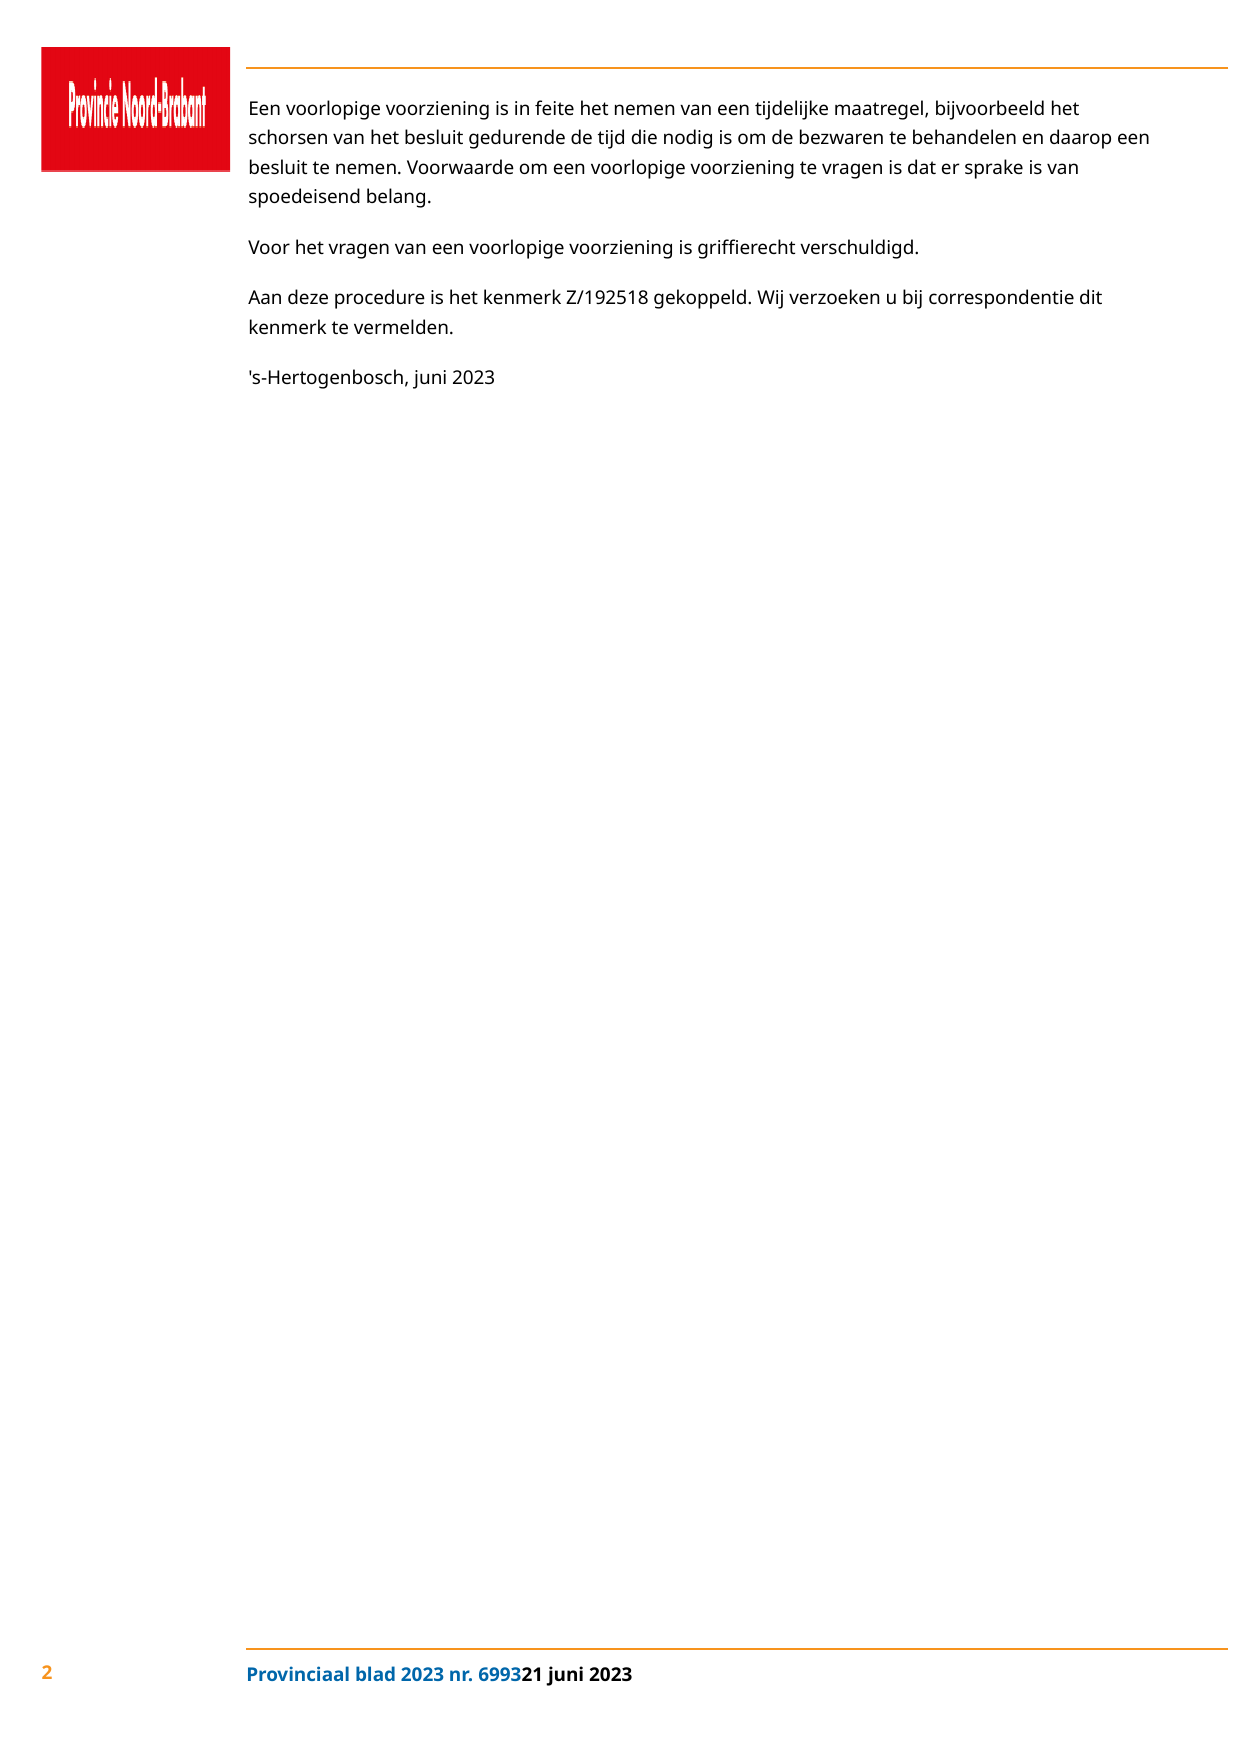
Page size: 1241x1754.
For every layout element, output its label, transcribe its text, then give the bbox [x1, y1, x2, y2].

text Voor het vragen van een voorlopige voorziening is griffierecht verschuldigd. [248, 234, 1152, 260]
text 's-Hertogenbosch, juni 2023 [248, 364, 1152, 390]
text Een voorlopige voorziening is in feite het nemen van een tijdelijke maatregel, bijvoorbeeld het schorsen van het besluit gedurende de tijd die nodig is om de bezwaren te behandelen en daarop een besluit te nemen. Voorwaarde om een voorlopige voorziening te vragen is dat er sprake is van spoedeisend belang. [248, 95, 1152, 209]
picture [41, 47, 231, 172]
text Aan deze procedure is het kenmerk Z/192518 gekoppeld. Wij verzoeken u bij correspondentie dit kenmerk te vermelden. [248, 284, 1152, 340]
